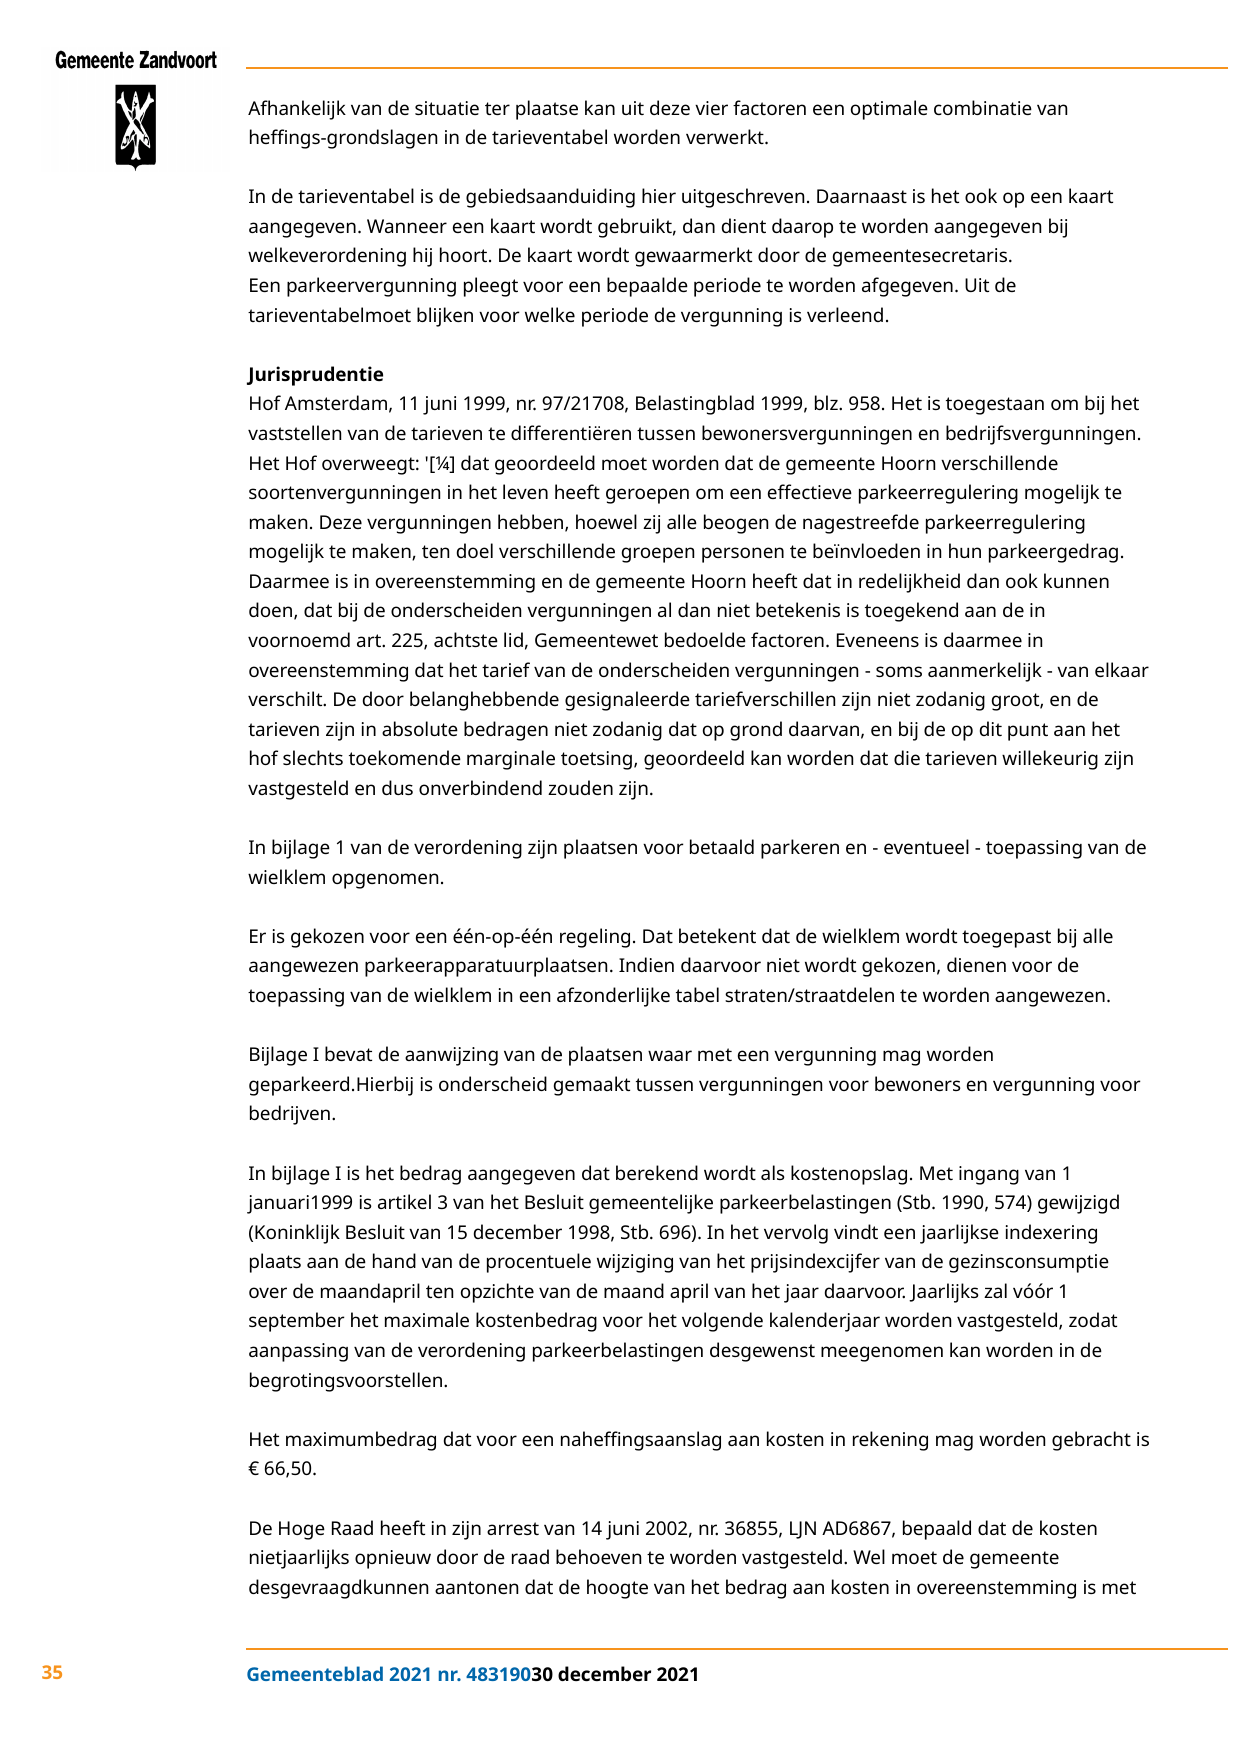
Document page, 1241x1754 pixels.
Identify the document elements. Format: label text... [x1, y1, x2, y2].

text De Hoge Raad heeft in zijn arrest van 14 juni 2002, nr. 36855, LJN AD6867, bepaald dat de kosten nietjaarlijks opnieuw door de raad behoeven te worden vastgesteld. Wel moet de gemeente desgevraagdkunnen aantonen dat de hoogte van het bedrag aan kosten in overeenstemming is met [248, 1515, 1152, 1600]
text Het maximumbedrag dat voor een naheffingsaanslag aan kosten in rekening mag worden gebracht is € 66,50. [248, 1426, 1152, 1481]
text Hof Amsterdam, 11 juni 1999, nr. 97/21708, Belastingblad 1999, blz. 958. Het is toegestaan om bij het vaststellen van de tarieven te differentiëren tussen bewonersvergunningen en bedrijfsvergunningen. Het Hof overweegt: '[¼] dat geoordeeld moet worden dat de gemeente Hoorn verschillende soortenvergunningen in het leven heeft geroepen om een effectieve parkeerregulering mogelijk te maken. Deze vergunningen hebben, hoewel zij alle beogen de nagestreefde parkeerregulering mogelijk te maken, ten doel verschillende groepen personen te beïnvloeden in hun parkeergedrag. Daarmee is in overeenstemming en de gemeente Hoorn heeft dat in redelijkheid dan ook kunnen doen, dat bij de onderscheiden vergunningen al dan niet betekenis is toegekend aan de in voornoemd art. 225, achtste lid, Gemeentewet bedoelde factoren. Eveneens is daarmee in overeenstemming dat het tarief van de onderscheiden vergunningen - soms aanmerkelijk - van elkaar verschilt. De door belanghebbende gesignaleerde tariefverschillen zijn niet zodanig groot, en de tarieven zijn in absolute bedragen niet zodanig dat op grond daarvan, en bij de op dit punt aan het hof slechts toekomende marginale toetsing, geoordeeld kan worden dat die tarieven willekeurig zijn vastgesteld en dus onverbindend zouden zijn. [248, 391, 1152, 801]
text Er is gekozen voor een één-op-één regeling. Dat betekent dat de wielklem wordt toegepast bij alle aangewezen parkeerapparatuurplaatsen. Indien daarvoor niet wordt gekozen, dienen voor de toepassing van de wielklem in een afzonderlijke tabel straten/straatdelen te worden aangewezen. [248, 923, 1152, 1008]
text Jurisprudentie [248, 361, 1152, 387]
text In bijlage 1 van de verordening zijn plaatsen voor betaald parkeren en - eventueel - toepassing van de wielklem opgenomen. [248, 834, 1152, 890]
text Een parkeervergunning pleegt voor een bepaalde periode te worden afgegeven. Uit de tarieventabelmoet blijken voor welke periode de vergunning is verleend. [248, 272, 1152, 328]
text In bijlage I is het bedrag aangegeven dat berekend wordt als kostenopslag. Met ingang van 1 januari1999 is artikel 3 van het Besluit gemeentelijke parkeerbelastingen (Stb. 1990, 574) gewijzigd (Koninklijk Besluit van 15 december 1998, Stb. 696). In het vervolg vindt een jaarlijkse indexering plaats aan de hand van de procentuele wijziging van het prijsindexcijfer van de gezinsconsumptie over de maandapril ten opzichte van de maand april van het jaar daarvoor. Jaarlijks zal vóór 1 september het maximale kostenbedrag voor het volgende kalenderjaar worden vastgesteld, zodat aanpassing van de verordening parkeerbelastingen desgewenst meegenomen kan worden in de begrotingsvoorstellen. [248, 1160, 1152, 1393]
text In de tarieventabel is de gebiedsaanduiding hier uitgeschreven. Daarnaast is het ook op een kaart aangegeven. Wanneer een kaart wordt gebruikt, dan dient daarop te worden aangegeven bij welkeverordening hij hoort. De kaart wordt gewaarmerkt door de gemeentesecretaris. [248, 183, 1152, 268]
text Bijlage I bevat de aanwijzing van de plaatsen waar met een vergunning mag worden geparkeerd.Hierbij is onderscheid gemaakt tussen vergunningen voor bewoners en vergunning voor bedrijven. [248, 1041, 1152, 1126]
picture [41, 47, 231, 172]
text Afhankelijk van de situatie ter plaatse kan uit deze vier factoren een optimale combinatie van heffings-grondslagen in de tarieventabel worden verwerkt. [248, 95, 1152, 150]
